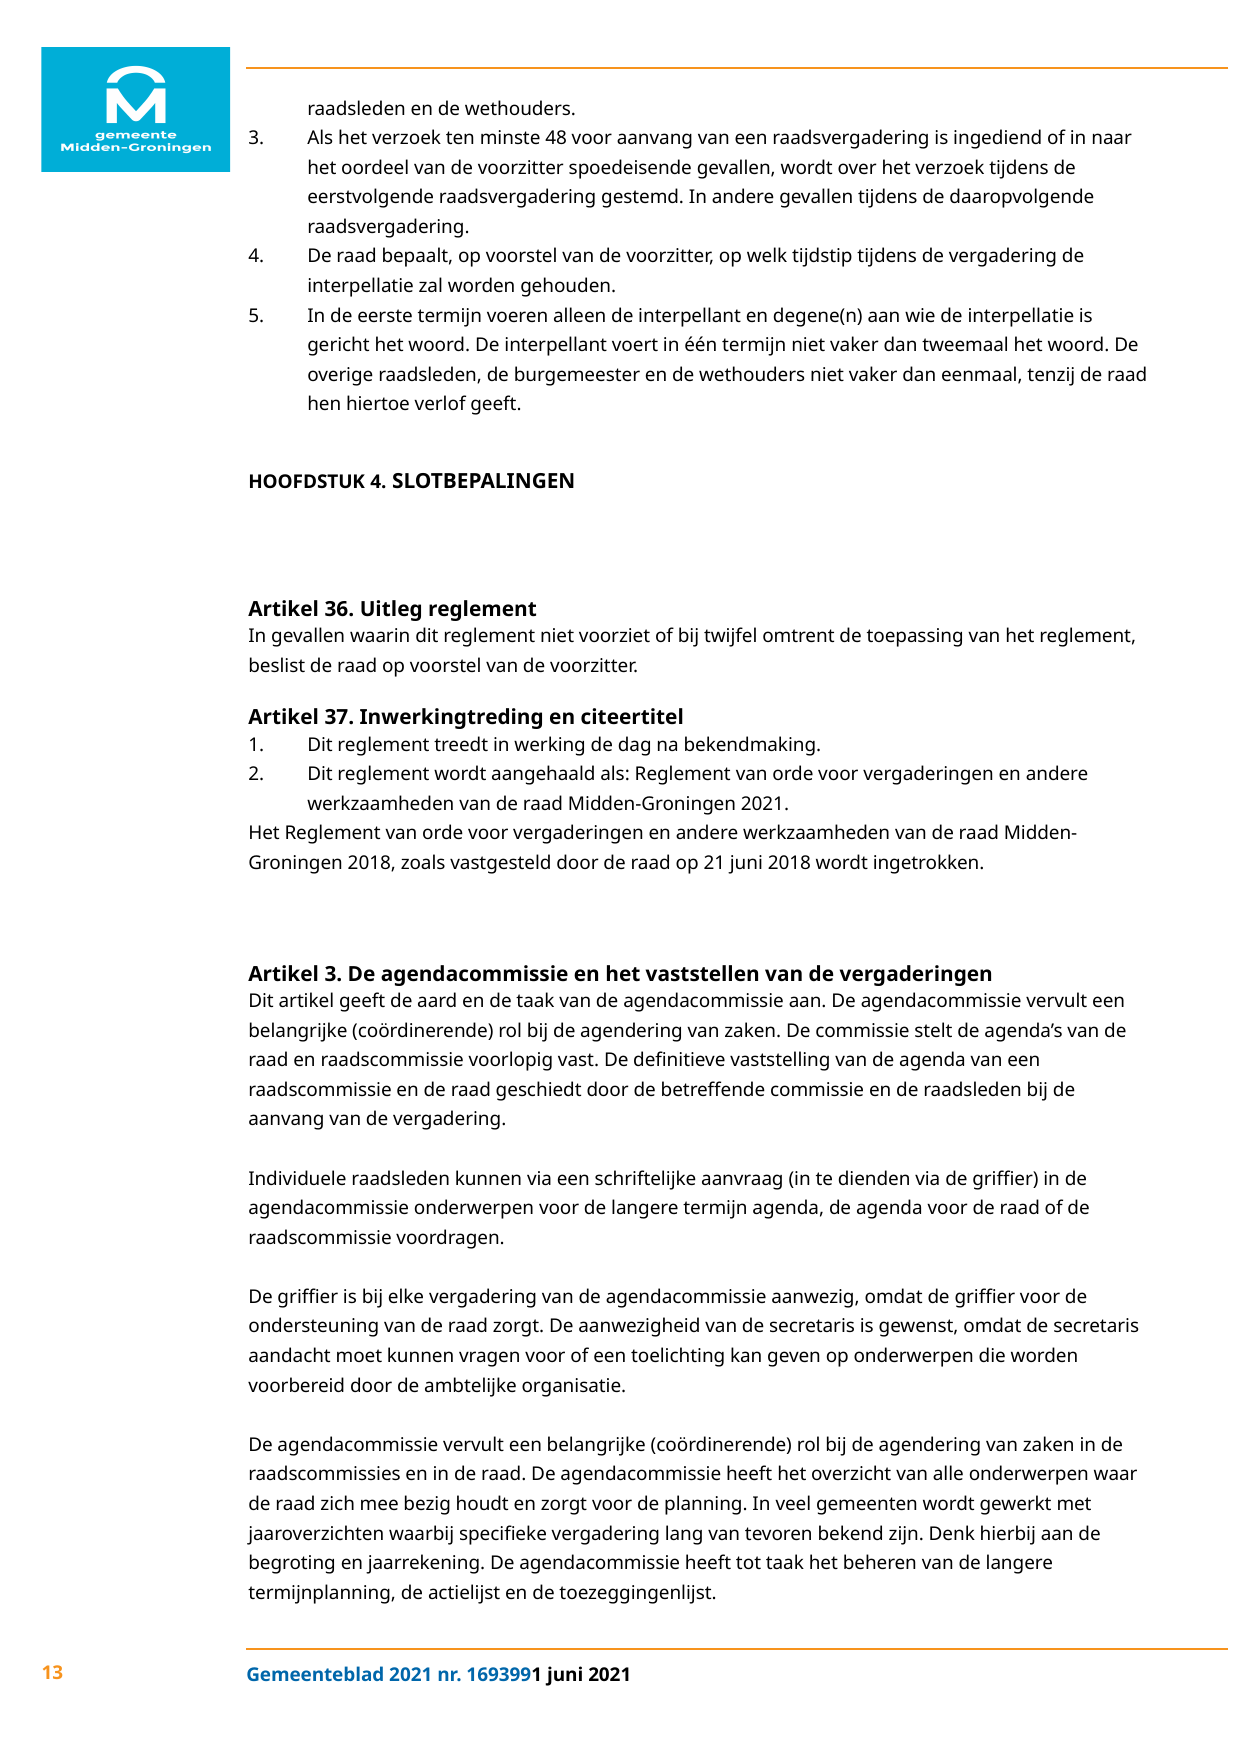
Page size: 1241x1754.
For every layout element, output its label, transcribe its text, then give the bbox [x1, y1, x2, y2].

text De agendacommissie vervult een belangrijke (coördinerende) rol bij de agendering van zaken in de raadscommissies en in de raad. De agendacommissie heeft het overzicht van alle onderwerpen waar de raad zich mee bezig houdt en zorgt voor de planning. In veel gemeenten wordt gewerkt met jaaroverzichten waarbij specifieke vergadering lang van tevoren bekend zijn. Denk hierbij aan de begroting en jaarrekening. De agendacommissie heeft tot taak het beheren van de langere termijnplanning, de actielijst en de toezeggingenlijst. [248, 1431, 1152, 1604]
list Als het verzoek ten minste 48 voor aanvang van een raadsvergadering is ingediend of in naar het oordeel van de voorzitter spoedeisende gevallen, wordt over het verzoek tijdens de eerstvolgende raadsvergadering gestemd. In andere gevallen tijdens de daaropvolgende raadsvergadering. [248, 124, 1152, 239]
text Dit artikel geeft de aard en de taak van de agendacommissie aan. De agendacommissie vervult een belangrijke (coördinerende) rol bij de agendering van zaken. De commissie stelt de agenda’s van de raad en raadscommissie voorlopig vast. De definitieve vaststelling van de agenda van een raadscommissie en de raad geschiedt door de betreffende commissie en de raadsleden bij de aanvang van de vergadering. [248, 987, 1152, 1131]
picture [184, 146, 190, 153]
text Artikel 36. Uitleg reglement [248, 594, 1152, 622]
picture [108, 66, 164, 82]
text Artikel 3. De agendacommissie en het vaststellen van de vergaderingen [248, 959, 1152, 987]
list raadsleden en de wethouders. [248, 95, 1152, 121]
text De griffier is bij elke vergadering van de agendacommissie aanwezig, omdat de griffier voor de ondersteuning van de raad zorgt. De aanwezigheid van de secretaris is gewenst, omdat de secretaris aandacht moet kunnen vragen voor of een toelichting kan geven op onderwerpen die worden voorbereid door de ambtelijke organisatie. [248, 1283, 1152, 1397]
list Dit reglement wordt aangehaald als: Reglement van orde voor vergaderingen en andere werkzaamheden van de raad Midden-Groningen 2021. [248, 760, 1152, 816]
text HOOFDSTUK 4. SLOTBEPALINGEN [248, 466, 1152, 494]
text Individuele raadsleden kunnen via een schriftelijke aanvraag (in te dienden via de griffier) in de agendacommissie onderwerpen voor de langere termijn agenda, de agenda voor de raad of de raadscommissie voordragen. [248, 1165, 1152, 1249]
list In de eerste termijn voeren alleen de interpellant en degene(n) aan wie de interpellatie is gericht het woord. De interpellant voert in één termijn niet vaker dan tweemaal het woord. De overige raadsleden, de burgemeester en de wethouders niet vaker dan eenmaal, tenzij de raad hen hiertoe verlof geeft. [248, 302, 1152, 416]
list Dit reglement treedt in werking de dag na bekendmaking. [248, 731, 1152, 757]
text Het Reglement van orde voor vergaderingen en andere werkzaamheden van de raad Midden-Groningen 2018, zoals vastgesteld door de raad op 21 juni 2018 wordt ingetrokken. [248, 819, 1152, 875]
picture [107, 89, 165, 122]
text In gevallen waarin dit reglement niet voorziet of bij twijfel omtrent de toepassing van het reglement, beslist de raad op voorstel van de voorzitter. [248, 622, 1152, 678]
text Artikel 37. Inwerkingtreding en citeertitel [248, 702, 1152, 731]
list De raad bepaalt, op voorstel van de voorzitter, op welk tijdstip tijdens de vergadering de interpellatie zal worden gehouden. [248, 243, 1152, 298]
